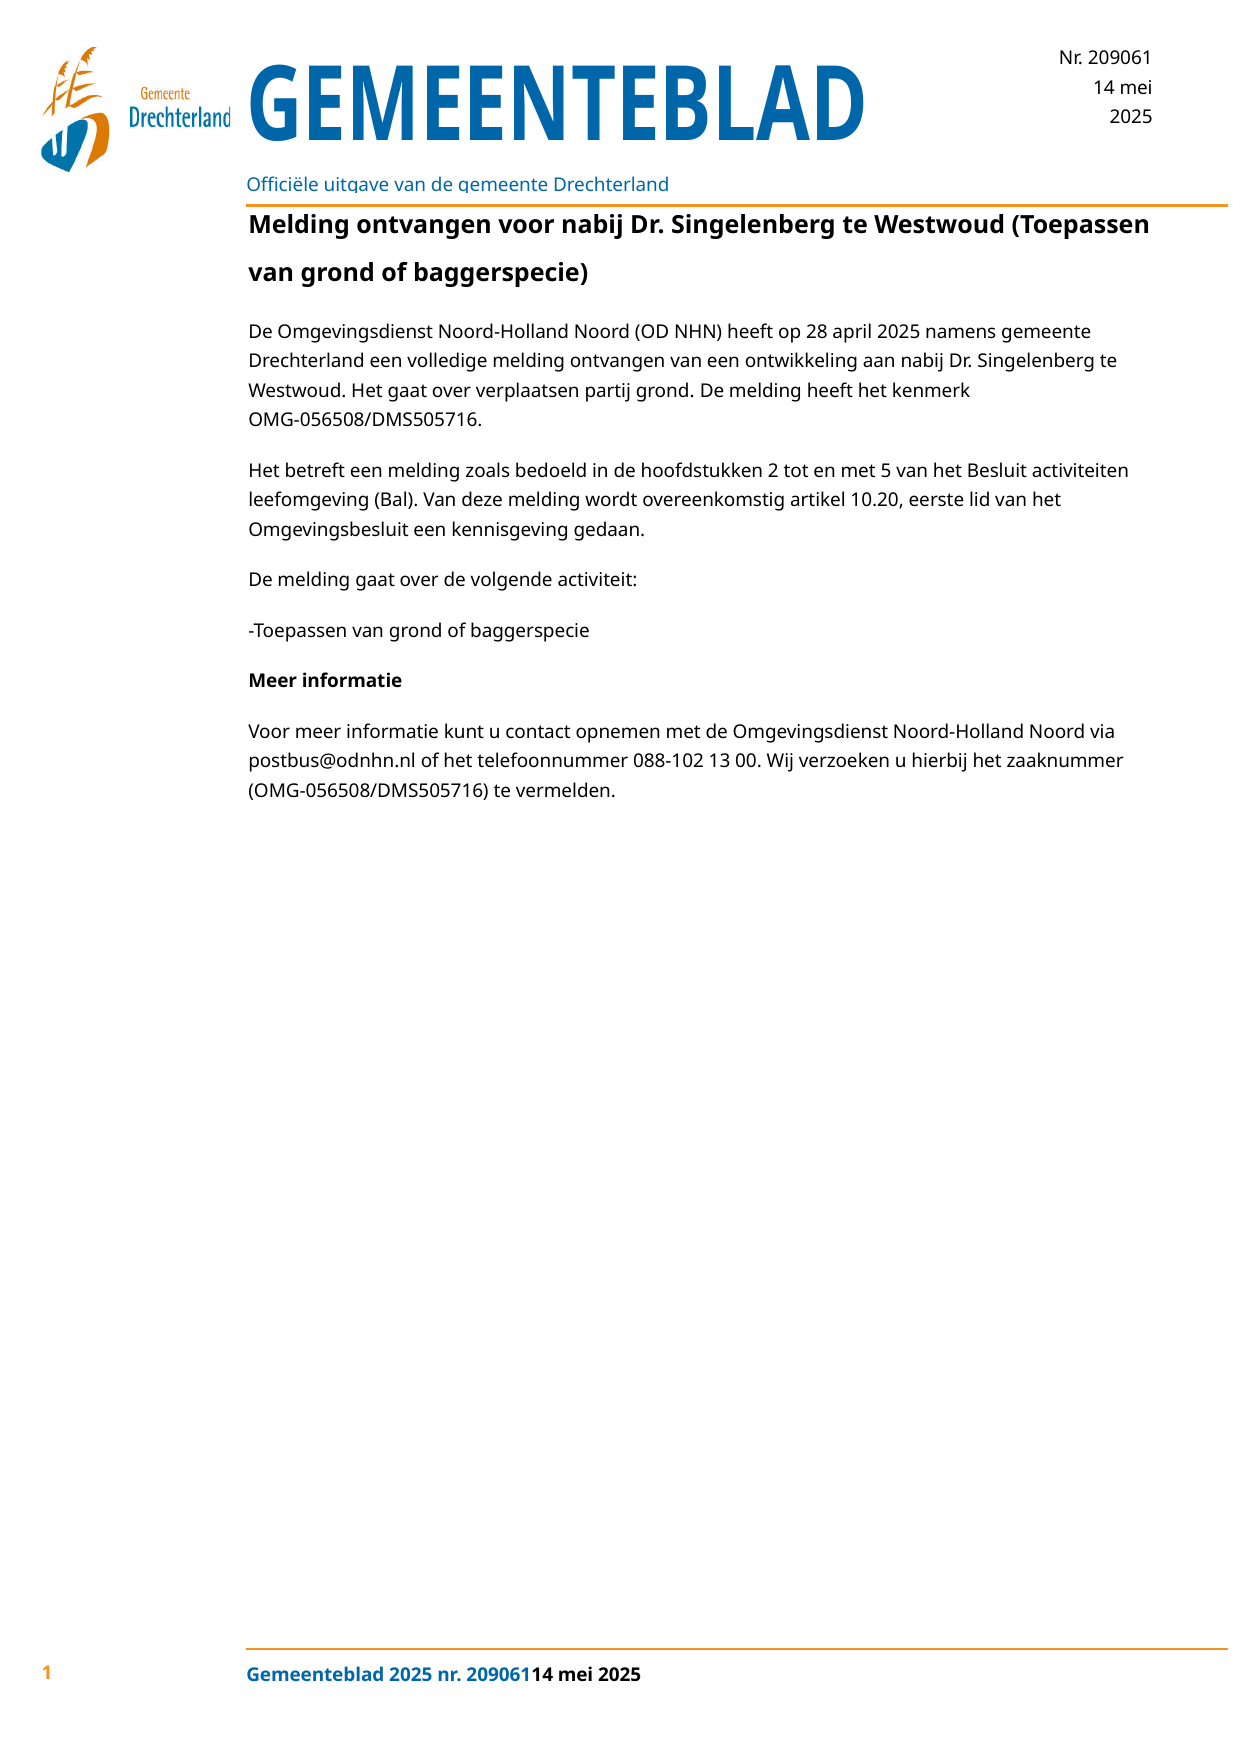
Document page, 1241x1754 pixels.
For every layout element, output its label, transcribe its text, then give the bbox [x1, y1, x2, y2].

picture [41, 47, 231, 172]
text De melding gaat over de volgende activiteit: [248, 567, 1152, 592]
picture [226, 115, 231, 124]
text Het betreft een melding zoals bedoeld in de hoofdstukken 2 tot en met 5 van het Besluit activiteiten leefomgeving (Bal). Van deze melding wordt overeenkomstig artikel 10.20, eerste lid van het Omgevingsbesluit een kennisgeving gedaan. [248, 457, 1152, 542]
picture [41, 158, 64, 172]
text De Omgevingsdienst Noord-Holland Noord (OD NHN) heeft op 28 april 2025 namens gemeente Drechterland een volledige melding ontvangen van een ontwikkeling aan nabij Dr. Singelenberg te Westwoud. Het gaat over verplaatsen partij grond. De melding heeft het kenmerk OMG-056508/DMS505716. [248, 318, 1152, 432]
text Meer informatie [248, 667, 1152, 693]
text Voor meer informatie kunt u contact opnemen met de Omgevingsdienst Noord-Holland Noord via postbus@odnhn.nl of het telefoonnummer 088-102 13 00. Wij verzoeken u hierbij het zaaknummer (OMG-056508/DMS505716) te vermelden. [248, 718, 1152, 803]
text Melding ontvangen voor nabij Dr. Singelenberg te Westwoud (Toepassen van grond of baggerspecie) [248, 207, 1152, 288]
text -Toepassen van grond of baggerspecie [248, 617, 1152, 643]
